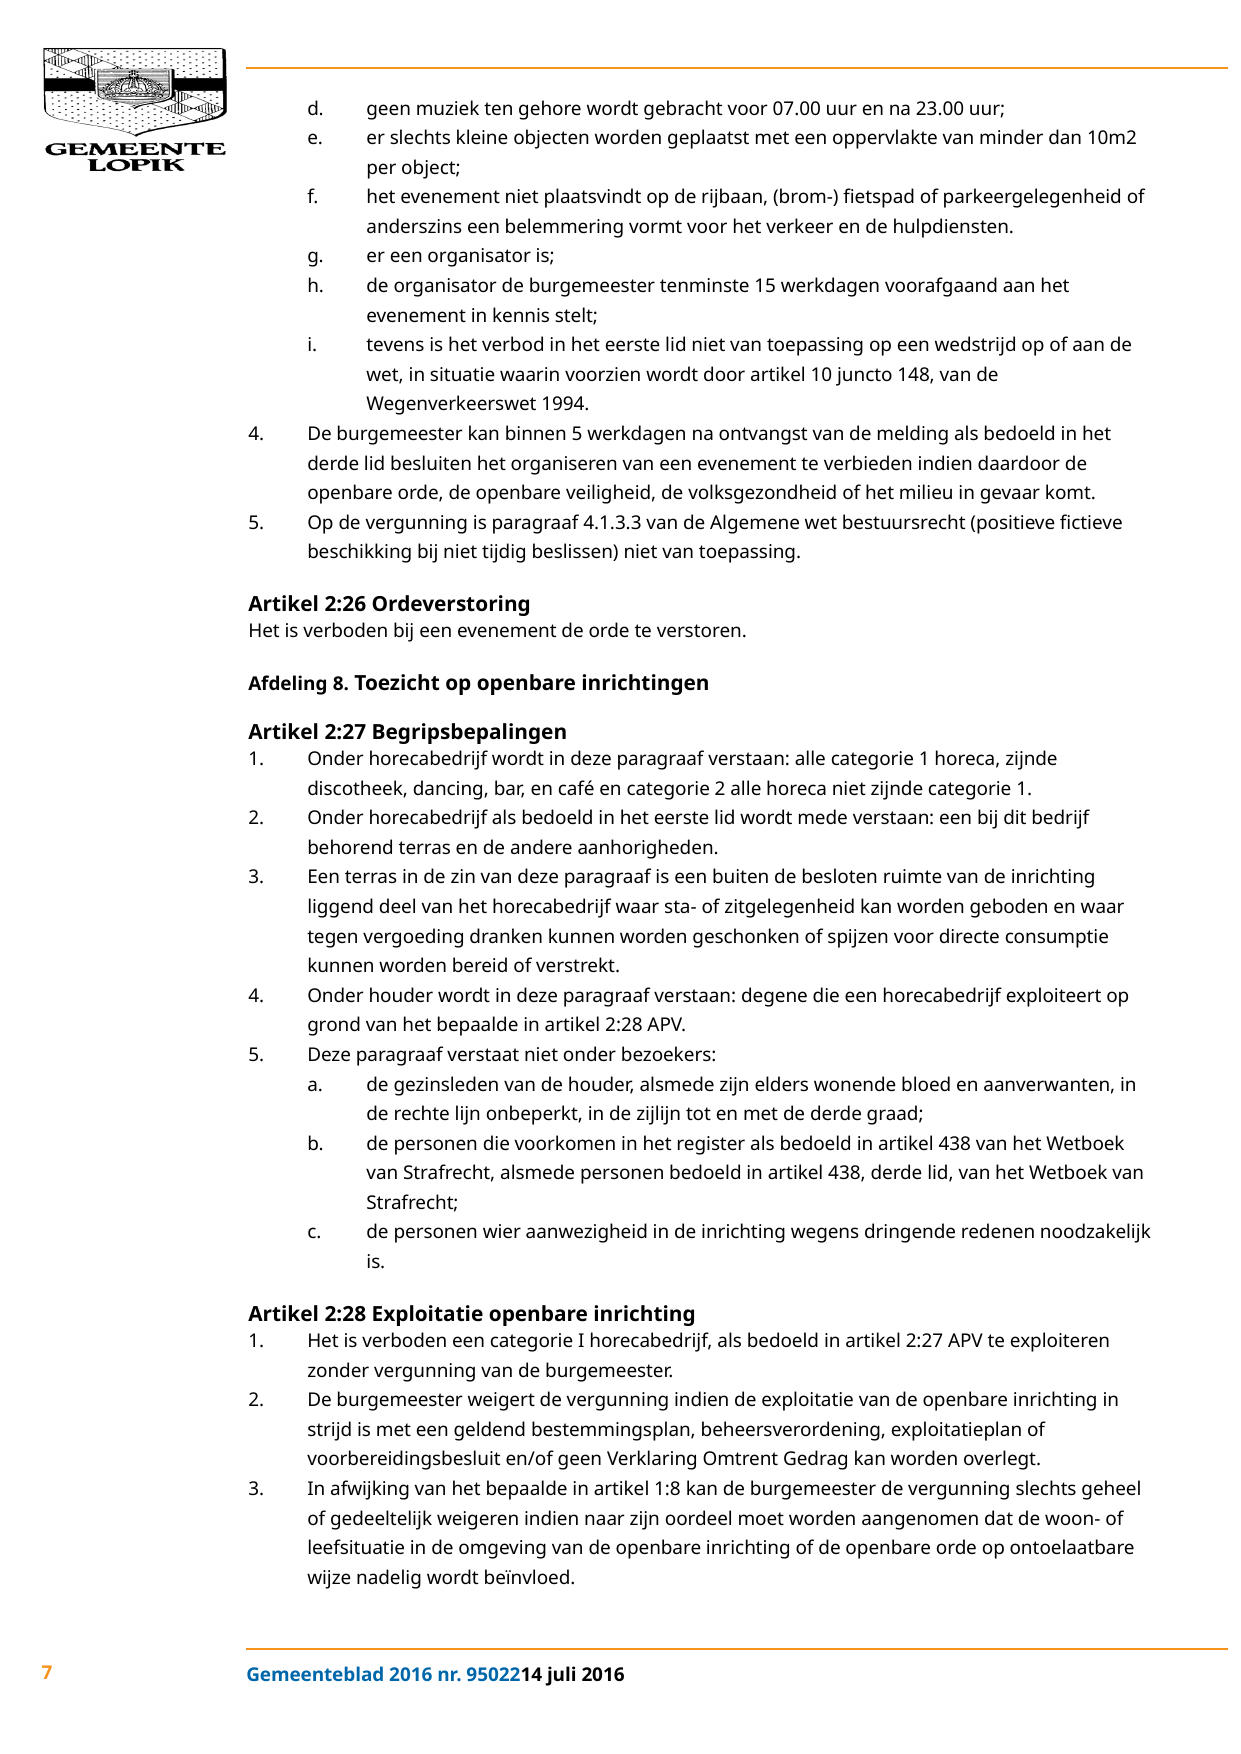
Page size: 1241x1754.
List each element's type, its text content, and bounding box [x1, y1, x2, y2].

list de organisator de burgemeester tenminste 15 werkdagen voorafgaand aan het evenement in kennis stelt; [307, 272, 1152, 328]
list Onder houder wordt in deze paragraaf verstaan: degene die een horecabedrijf exploiteert op grond van het bepaalde in artikel 2:28 APV. [248, 982, 1152, 1037]
list er een organisator is; [307, 243, 1152, 268]
list Het is verboden een categorie I horecabedrijf, als bedoeld in artikel 2:27 APV te exploiteren zonder vergunning van de burgemeester. [248, 1327, 1152, 1382]
list er slechts kleine objecten worden geplaatst met een oppervlakte van minder dan 10m2 per object; [307, 124, 1152, 180]
text Het is verboden bij een evenement de orde te verstoren. [248, 617, 1152, 643]
list geen muziek ten gehore wordt gebracht voor 07.00 uur en na 23.00 uur; [307, 95, 1152, 121]
list het evenement niet plaatsvindt op de rijbaan, (brom-) fietspad of parkeergelegenheid of anderszins een belemmering vormt voor het verkeer en de hulpdiensten. [307, 183, 1152, 239]
list tevens is het verbod in het eerste lid niet van toepassing op een wedstrijd op of aan de wet, in situatie waarin voorzien wordt door artikel 10 juncto 148, van de Wegenverkeerswet 1994. [307, 331, 1152, 416]
list de personen wier aanwezigheid in de inrichting wegens dringende redenen noodzakelijk is. [307, 1219, 1152, 1274]
list De burgemeester weigert de vergunning indien de exploitatie van de openbare inrichting in strijd is met een geldend bestemmingsplan, beheersverordening, exploitatieplan of voorbereidingsbesluit en/of geen Verklaring Omtrent Gedrag kan worden overlegt. [248, 1386, 1152, 1471]
list De burgemeester kan binnen 5 werkdagen na ontvangst van de melding als bedoeld in het derde lid besluiten het organiseren van een evenement te verbieden indien daardoor de openbare orde, de openbare veiligheid, de volksgezondheid of het milieu in gevaar komt. [248, 420, 1152, 505]
text Artikel 2:26 Ordeverstoring [248, 589, 1152, 617]
list Op de vergunning is paragraaf 4.1.3.3 van de Algemene wet bestuursrecht (positieve fictieve beschikking bij niet tijdig beslissen) niet van toepassing. [248, 509, 1152, 564]
list Een terras in de zin van deze paragraaf is een buiten de besloten ruimte van de inrichting liggend deel van het horecabedrijf waar sta- of zitgelegenheid kan worden geboden en waar tegen vergoeding dranken kunnen worden geschonken of spijzen voor directe consumptie kunnen worden bereid of verstrekt. [248, 864, 1152, 978]
text Afdeling 8. Toezicht op openbare inrichtingen [248, 668, 1152, 696]
list Deze paragraaf verstaat niet onder bezoekers: [248, 1041, 1152, 1067]
list de personen die voorkomen in het register als bedoeld in artikel 438 van het Wetboek van Strafrecht, alsmede personen bedoeld in artikel 438, derde lid, van het Wetboek van Strafrecht; [307, 1130, 1152, 1215]
list de gezinsleden van de houder, alsmede zijn elders wonende bloed en aanverwanten, in de rechte lijn onbeperkt, in de zijlijn tot en met de derde graad; [307, 1071, 1152, 1126]
list Onder horecabedrijf wordt in deze paragraaf verstaan: alle categorie 1 horeca, zijnde discotheek, dancing, bar, en café en categorie 2 alle horeca niet zijnde categorie 1. [248, 745, 1152, 801]
picture [41, 47, 231, 172]
text Artikel 2:28 Exploitatie openbare inrichting [248, 1299, 1152, 1327]
text Artikel 2:27 Begripsbepalingen [248, 717, 1152, 745]
list Onder horecabedrijf als bedoeld in het eerste lid wordt mede verstaan: een bij dit bedrijf behorend terras en de andere aanhorigheden. [248, 804, 1152, 860]
list In afwijking van het bepaalde in artikel 1:8 kan de burgemeester de vergunning slechts geheel of gedeeltelijk weigeren indien naar zijn oordeel moet worden aangenomen dat de woon- of leefsituatie in de omgeving van de openbare inrichting of de openbare orde op ontoelaatbare wijze nadelig wordt beïnvloed. [248, 1475, 1152, 1589]
